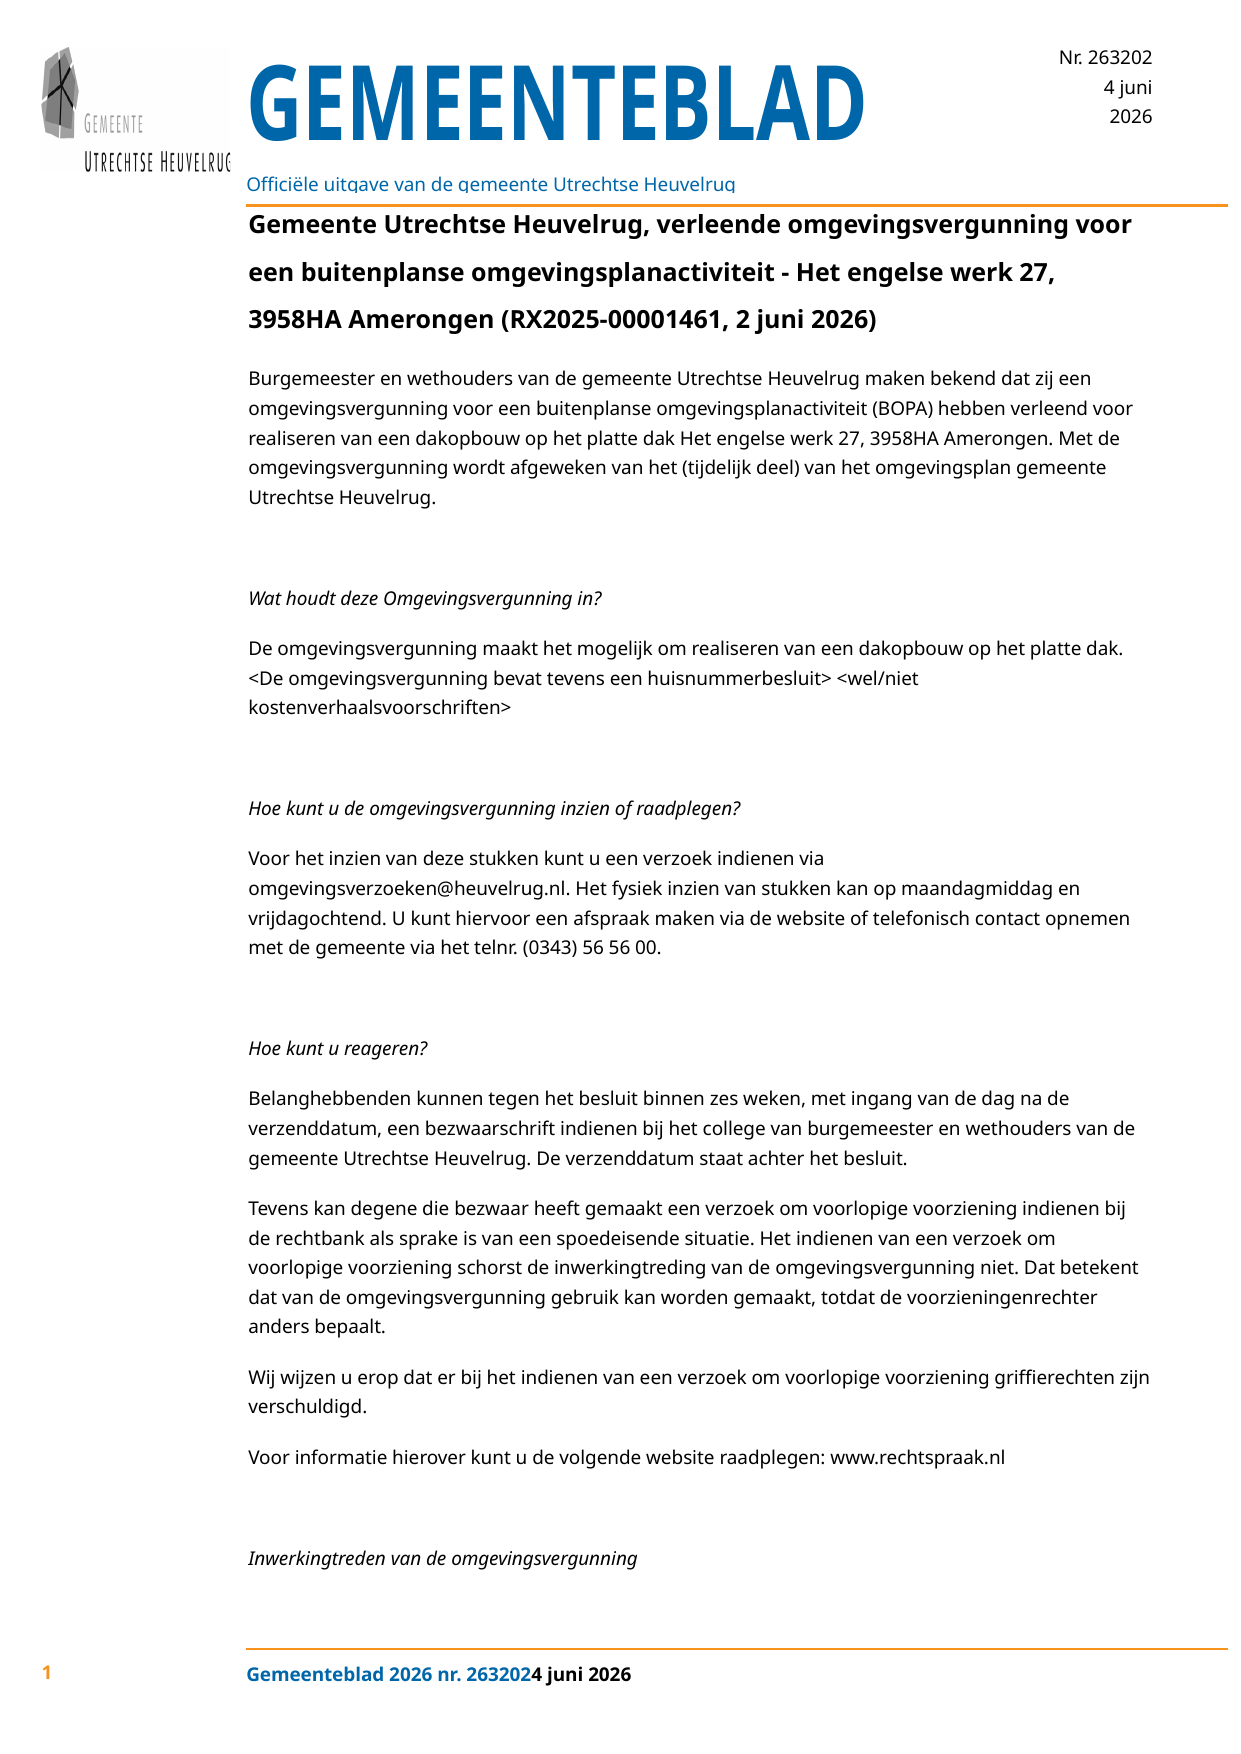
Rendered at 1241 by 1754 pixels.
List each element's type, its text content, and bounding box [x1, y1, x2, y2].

text Tevens kan degene die bezwaar heeft gemaakt een verzoek om voorlopige voorziening indienen bij de rechtbank als sprake is van een spoedeisende situatie. Het indienen van een verzoek om voorlopige voorziening schorst de inwerkingtreding van de omgevingsvergunning niet. Dat betekent dat van de omgevingsvergunning gebruik kan worden gemaakt, totdat de voorzieningenrechter anders bepaalt. [248, 1195, 1152, 1339]
text Voor informatie hierover kunt u de volgende website raadplegen: www.rechtspraak.nl [248, 1444, 1152, 1469]
text Belanghebbenden kunnen tegen het besluit binnen zes weken, met ingang van de dag na de verzenddatum, een bezwaarschrift indienen bij het college van burgemeester en wethouders van de gemeente Utrechtse Heuvelrug. De verzenddatum staat achter het besluit. [248, 1086, 1152, 1170]
text Inwerkingtreden van de omgevingsvergunning [248, 1545, 1152, 1570]
text Burgemeester en wethouders van de gemeente Utrechtse Heuvelrug maken bekend dat zij een omgevingsvergunning voor een buitenplanse omgevingsplanactiviteit (BOPA) hebben verleend voor realiseren van een dakopbouw op het platte dak Het engelse werk 27, 3958HA Amerongen. Met de omgevingsvergunning wordt afgeweken van het (tijdelijk deel) van het omgevingsplan gemeente Utrechtse Heuvelrug. [248, 366, 1152, 509]
text Gemeente Utrechtse Heuvelrug, verleende omgevingsvergunning voor een buitenplanse omgevingsplanactiviteit - Het engelse werk 27, 3958HA Amerongen (RX2025-00001461, 2 juni 2026) [248, 207, 1152, 336]
text Hoe kunt u reageren? [248, 1035, 1152, 1061]
picture [41, 47, 231, 172]
text Wij wijzen u erop dat er bij het indienen van een verzoek om voorlopige voorziening griffierechten zijn verschuldigd. [248, 1364, 1152, 1419]
text Wat houdt deze Omgevingsvergunning in? [248, 585, 1152, 610]
text Voor het inzien van deze stukken kunt u een verzoek indienen via omgevingsverzoeken@heuvelrug.nl. Het fysiek inzien van stukken kan op maandagmiddag en vrijdagochtend. U kunt hiervoor een afspraak maken via de website of telefonisch contact opnemen met de gemeente via het telnr. (0343) 56 56 00. [248, 846, 1152, 960]
text Hoe kunt u de omgevingsvergunning inzien of raadplegen? [248, 795, 1152, 821]
text De omgevingsvergunning maakt het mogelijk om realiseren van een dakopbouw op het platte dak. <De omgevingsvergunning bevat tevens een huisnummerbesluit> <wel/niet kostenverhaalsvoorschriften> [248, 635, 1152, 720]
